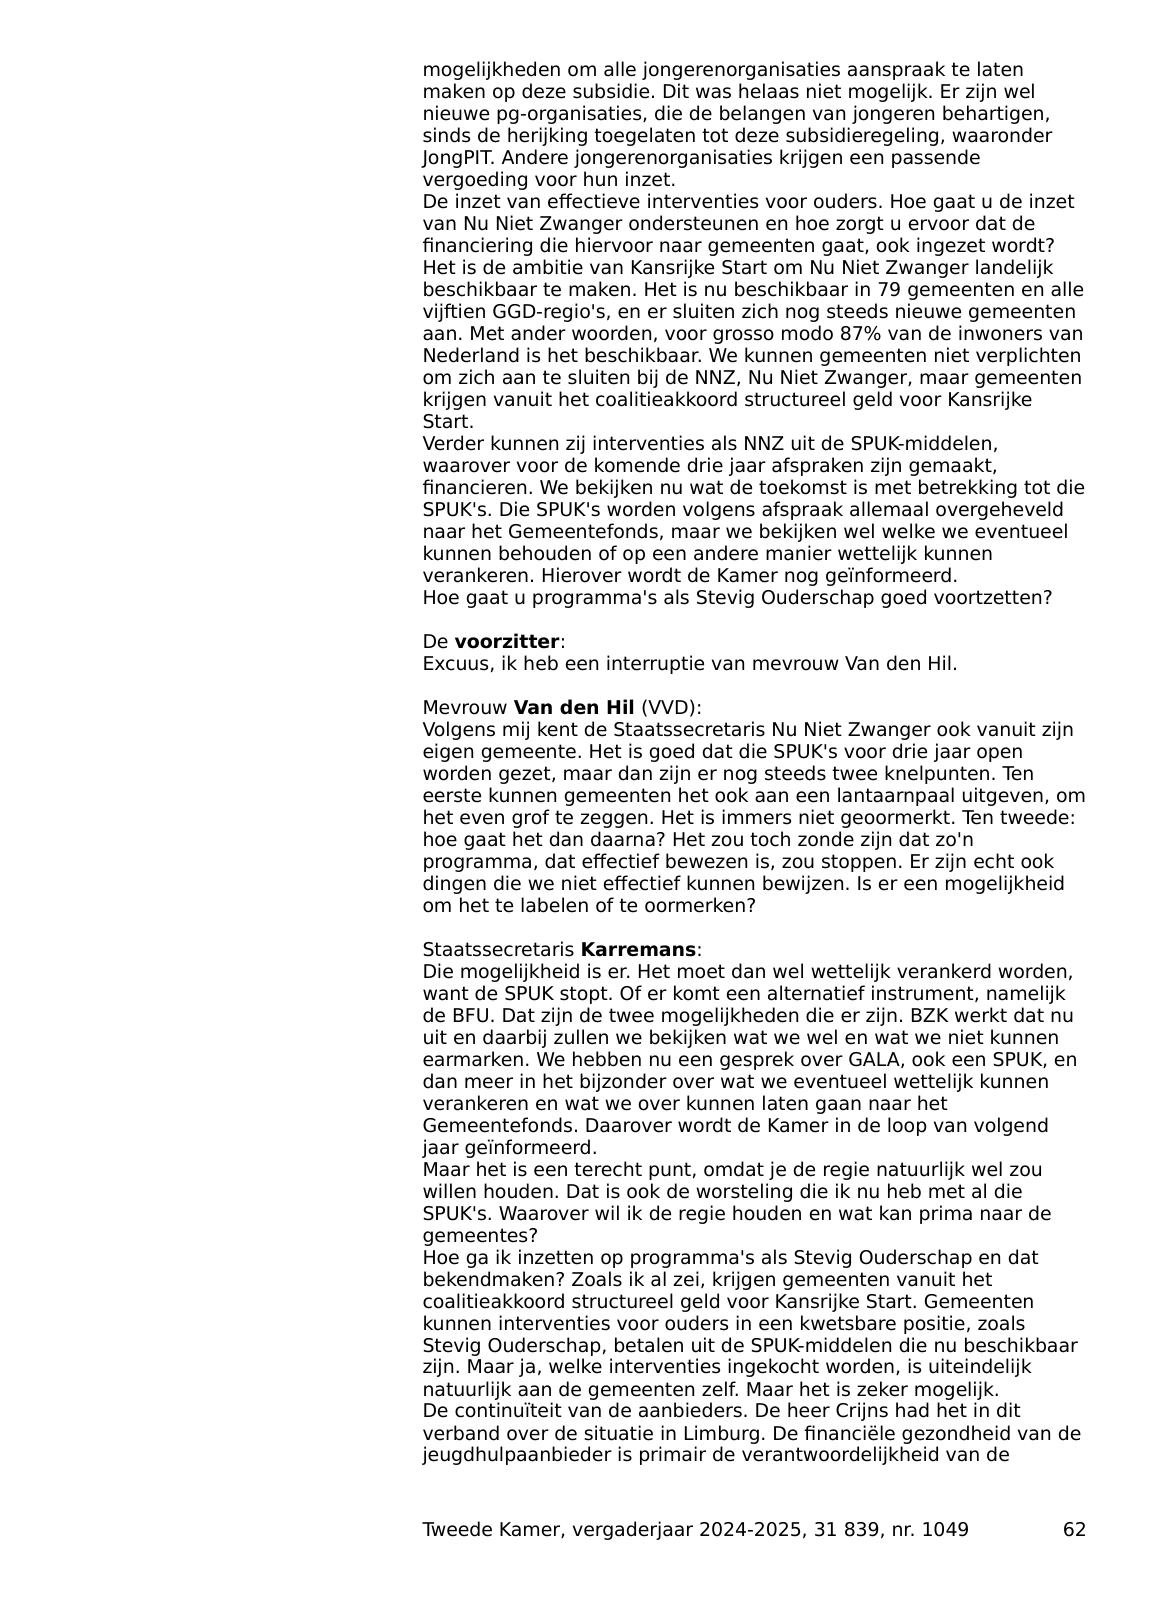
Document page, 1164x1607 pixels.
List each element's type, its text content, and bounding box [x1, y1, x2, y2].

text mogelijkheden om alle jongerenorganisaties aanspraak te laten maken op deze subsidie. Dit was helaas niet mogelijk. Er zijn wel nieuwe pg-organisaties, die de belangen van jongeren behartigen, sinds de herijking toegelaten tot deze subsidieregeling, waaronder JongPIT. Andere jongerenorganisaties krijgen een passende vergoeding voor hun inzet. [422, 59, 1087, 191]
text Die mogelijkheid is er. Het moet dan wel wettelijk verankerd worden, want de SPUK stopt. Of er komt een alternatief instrument, namelijk de BFU. Dat zijn de twee mogelijkheden die er zijn. BZK werkt dat nu uit en daarbij zullen we bekijken wat we wel en wat we niet kunnen earmarken. We hebben nu een gesprek over GALA, ook een SPUK, en dan meer in het bijzonder over wat we eventueel wettelijk kunnen verankeren en wat we over kunnen laten gaan naar het Gemeentefonds. Daarover wordt de Kamer in de loop van volgend jaar geïnformeerd. [422, 961, 1087, 1159]
text De inzet van effectieve interventies voor ouders. Hoe gaat u de inzet van Nu Niet Zwanger ondersteunen en hoe zorgt u ervoor dat de financiering die hiervoor naar gemeenten gaat, ook ingezet wordt? Het is de ambitie van Kansrijke Start om Nu Niet Zwanger landelijk beschikbaar te maken. Het is nu beschikbaar in 79 gemeenten en alle vijftien GGD-regio's, en er sluiten zich nog steeds nieuwe gemeenten aan. Met ander woorden, voor grosso modo 87% van de inwoners van Nederland is het beschikbaar. We kunnen gemeenten niet verplichten om zich aan te sluiten bij de NNZ, Nu Niet Zwanger, maar gemeenten krijgen vanuit het coalitieakkoord structureel geld voor Kansrijke Start. [422, 191, 1087, 433]
text Hoe ga ik inzetten op programma's als Stevig Ouderschap en dat bekendmaken? Zoals ik al zei, krijgen gemeenten vanuit het coalitieakkoord structureel geld voor Kansrijke Start. Gemeenten kunnen interventies voor ouders in een kwetsbare positie, zoals Stevig Ouderschap, betalen uit de SPUK-middelen die nu beschikbaar zijn. Maar ja, welke interventies ingekocht worden, is uiteindelijk natuurlijk aan de gemeenten zelf. Maar het is zeker mogelijk. [422, 1247, 1087, 1400]
text Volgens mij kent de Staatssecretaris Nu Niet Zwanger ook vanuit zijn eigen gemeente. Het is goed dat die SPUK's voor drie jaar open worden gezet, maar dan zijn er nog steeds twee knelpunten. Ten eerste kunnen gemeenten het ook aan een lantaarnpaal uitgeven, om het even grof te zeggen. Het is immers niet geoormerkt. Ten tweede: hoe gaat het dan daarna? Het zou toch zonde zijn dat zo'n programma, dat effectief bewezen is, zou stoppen. Er zijn echt ook dingen die we niet effectief kunnen bewijzen. Is er een mogelijkheid om het te labelen of te oormerken? [422, 719, 1087, 917]
text Maar het is een terecht punt, omdat je de regie natuurlijk wel zou willen houden. Dat is ook de worsteling die ik nu heb met al die SPUK's. Waarover wil ik de regie houden en wat kan prima naar de gemeentes? [422, 1159, 1087, 1247]
text Hoe gaat u programma's als Stevig Ouderschap goed voortzetten? [422, 587, 1087, 608]
text Excuus, ik heb een interruptie van mevrouw Van den Hil. [422, 653, 1087, 675]
text Mevrouw Van den Hil (VVD): [422, 697, 1087, 719]
text Staatssecretaris Karremans: [422, 939, 1087, 961]
text De voorzitter: [422, 631, 1087, 653]
text De continuïteit van de aanbieders. De heer Crijns had het in dit verband over de situatie in Limburg. De financiële gezondheid van de jeugdhulpaanbieder is primair de verantwoordelijkheid van de [422, 1400, 1087, 1466]
text Verder kunnen zij interventies als NNZ uit de SPUK-middelen, waarover voor de komende drie jaar afspraken zijn gemaakt, financieren. We bekijken nu wat de toekomst is met betrekking tot die SPUK's. Die SPUK's worden volgens afspraak allemaal overgeheveld naar het Gemeentefonds, maar we bekijken wel welke we eventueel kunnen behouden of op een andere manier wettelijk kunnen verankeren. Hierover wordt de Kamer nog geïnformeerd. [422, 433, 1087, 587]
